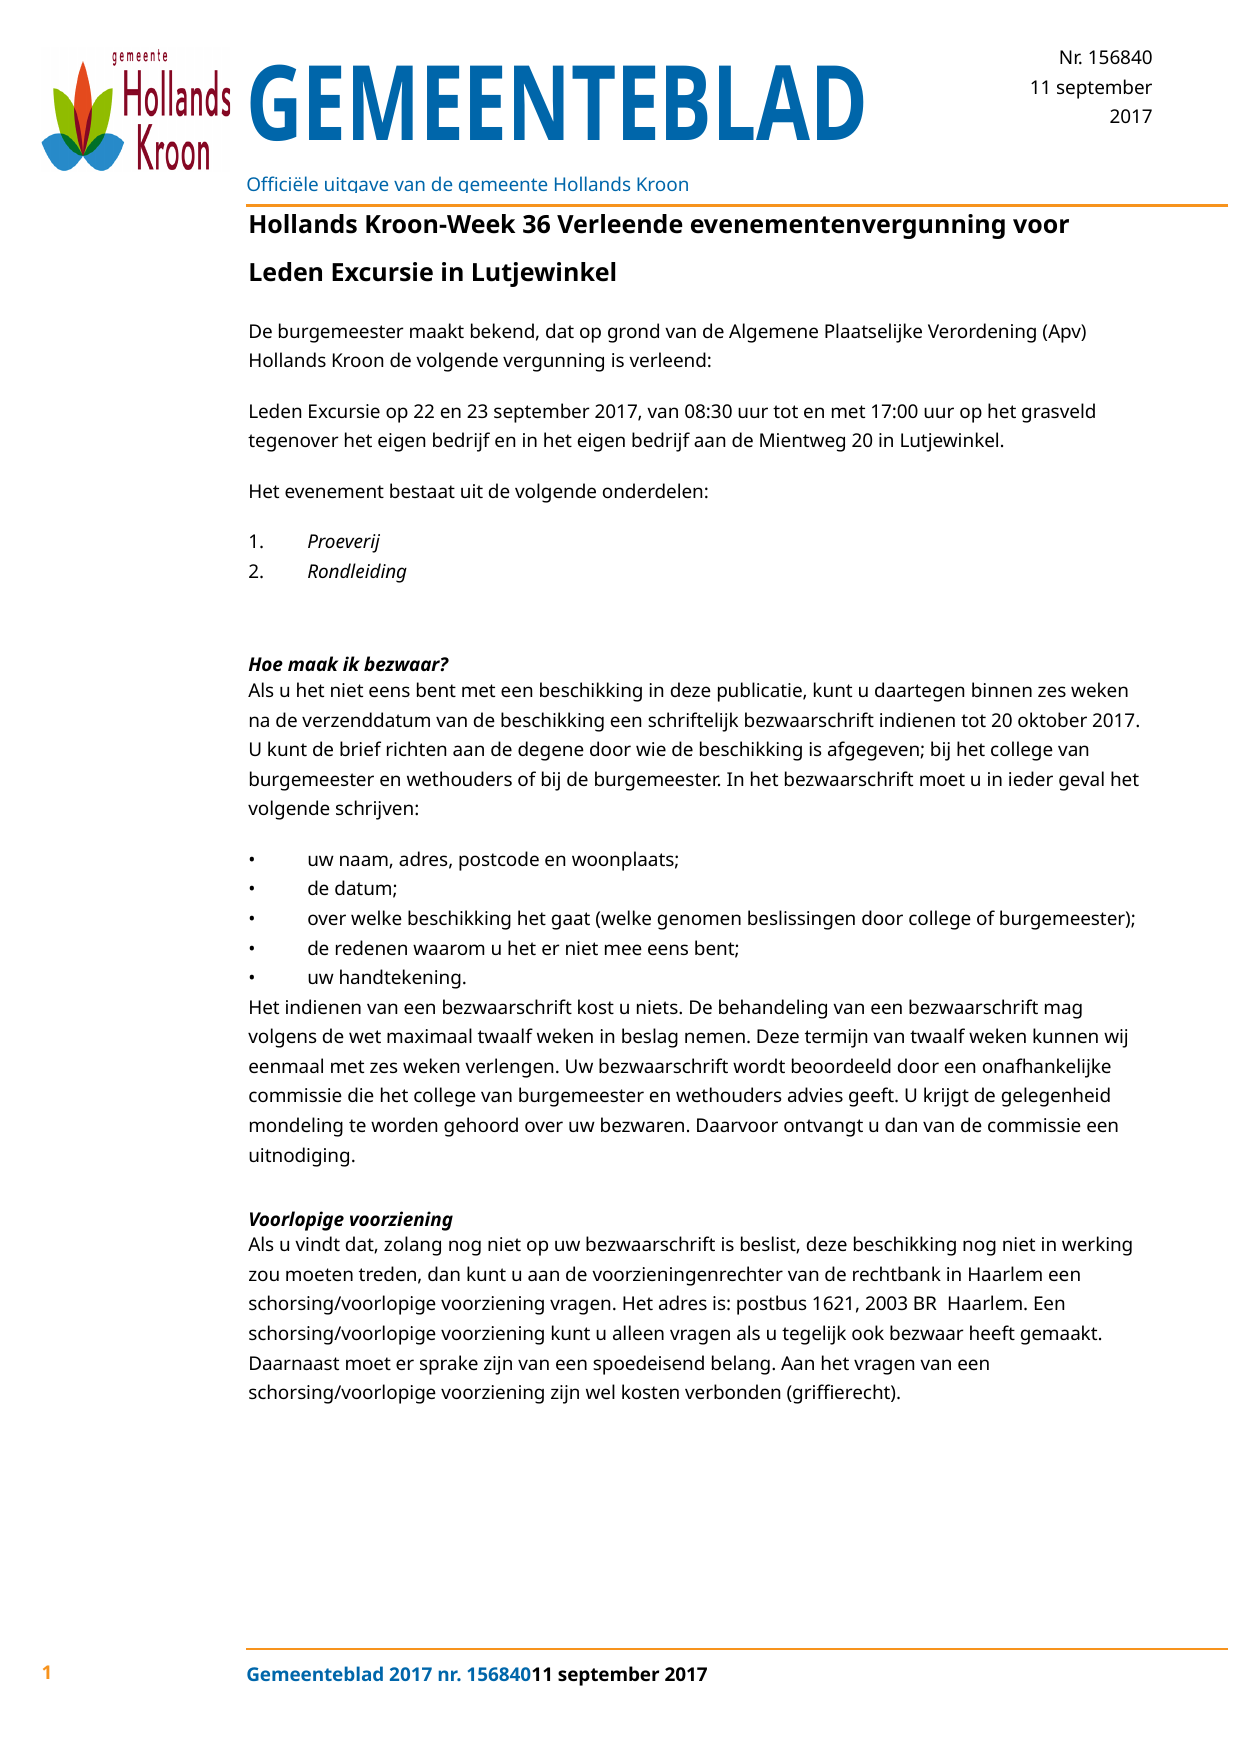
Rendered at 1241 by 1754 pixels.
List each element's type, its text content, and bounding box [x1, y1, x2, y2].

list de redenen waarom u het er niet mee eens bent; [248, 935, 1152, 960]
text Als u vindt dat, zolang nog niet op uw bezwaarschrift is beslist, deze beschikking nog niet in werking zou moeten treden, dan kunt u aan de voorzieningenrechter van de rechtbank in Haarlem een schorsing/voorlopige voorziening vragen. Het adres is: postbus 1621, 2003 BR Haarlem. Een schorsing/voorlopige voorziening kunt u alleen vragen als u tegelijk ook bezwaar heeft gemaakt. Daarnaast moet er sprake zijn van een spoedeisend belang. Aan het vragen van een schorsing/voorlopige voorziening zijn wel kosten verbonden (griffierecht). [248, 1231, 1152, 1405]
list Rondleiding [248, 558, 1152, 584]
picture [41, 47, 231, 172]
text Leden Excursie op 22 en 23 september 2017, van 08:30 uur tot en met 17:00 uur op het grasveld tegenover het eigen bedrijf en in het eigen bedrijf aan de Mientweg 20 in Lutjewinkel. [248, 398, 1152, 453]
text Hoe maak ik bezwaar? [248, 651, 1152, 677]
list uw handtekening. [248, 964, 1152, 990]
text Hollands Kroon-Week 36 Verleende evenementenvergunning voor Leden Excursie in Lutjewinkel [248, 207, 1152, 288]
list uw naam, adres, postcode en woonplaats; [248, 846, 1152, 872]
text Voorlopige voorziening [248, 1206, 1152, 1231]
list de datum; [248, 876, 1152, 901]
list Proeverij [248, 528, 1152, 554]
text Als u het niet eens bent met een beschikking in deze publicatie, kunt u daartegen binnen zes weken na de verzenddatum van de beschikking een schriftelijk bezwaarschrift indienen tot 20 oktober 2017. U kunt de brief richten aan de degene door wie de beschikking is afgegeven; bij het college van burgemeester en wethouders of bij de burgemeester. In het bezwaarschrift moet u in ieder geval het volgende schrijven: [248, 677, 1152, 821]
text Het indienen van een bezwaarschrift kost u niets. De behandeling van een bezwaarschrift mag volgens de wet maximaal twaalf weken in beslag nemen. Deze termijn van twaalf weken kunnen wij eenmaal met zes weken verlengen. Uw bezwaarschrift wordt beoordeeld door een onafhankelijke commissie die het college van burgemeester en wethouders advies geeft. U krijgt de gelegenheid mondeling te worden gehoord over uw bezwaren. Daarvoor ontvangt u dan van de commissie een uitnodiging. [248, 994, 1152, 1167]
text Het evenement bestaat uit de volgende onderdelen: [248, 478, 1152, 504]
list over welke beschikking het gaat (welke genomen beslissingen door college of burgemeester); [248, 905, 1152, 931]
text De burgemeester maakt bekend, dat op grond van de Algemene Plaatselijke Verordening (Apv) Hollands Kroon de volgende vergunning is verleend: [248, 318, 1152, 373]
